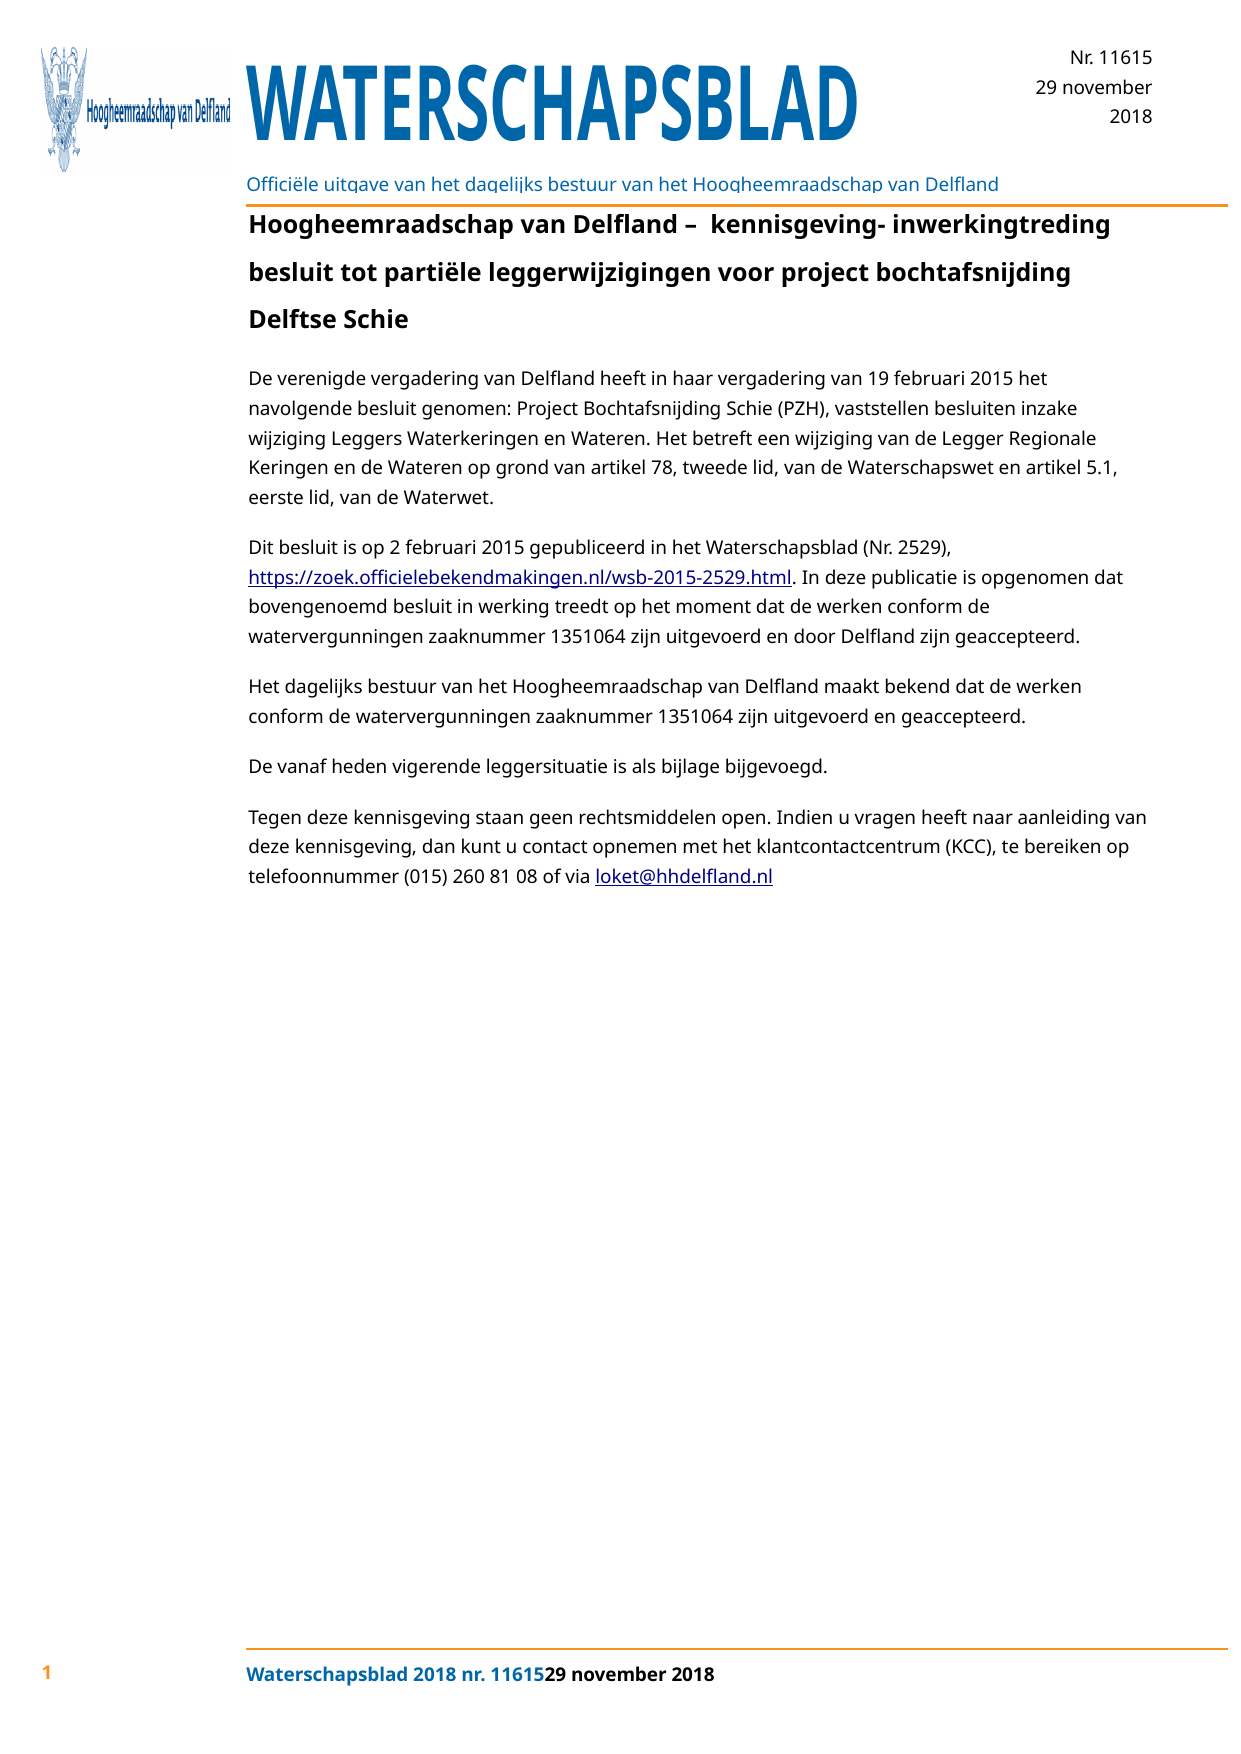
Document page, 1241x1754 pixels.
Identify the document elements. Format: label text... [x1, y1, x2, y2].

text Tegen deze kennisgeving staan geen rechtsmiddelen open. Indien u vragen heeft naar aanleiding van deze kennisgeving, dan kunt u contact opnemen met het klantcontactcentrum (KCC), te bereiken op telefoonnummer (015) 260 81 08 of via loket@hhdelfland.nl [248, 804, 1152, 889]
text Dit besluit is op 2 februari 2015 gepubliceerd in het Waterschapsblad (Nr. 2529), https://zoek.officielebekendmakingen.nl/wsb-2015-2529.html. In deze publicatie is opgenomen dat bovengenoemd besluit in werking treedt op het moment dat de werken conform de watervergunningen zaaknummer 1351064 zijn uitgevoerd en door Delfland zijn geaccepteerd. [248, 534, 1152, 649]
text De vanaf heden vigerende leggersituatie is als bijlage bijgevoegd. [248, 753, 1152, 779]
text De verenigde vergadering van Delfland heeft in haar vergadering van 19 februari 2015 het navolgende besluit genomen: Project Bochtafsnijding Schie (PZH), vaststellen besluiten inzake wijziging Leggers Waterkeringen en Wateren. Het betreft een wijziging van de Legger Regionale Keringen en de Wateren op grond van artikel 78, tweede lid, van de Waterschapswet en artikel 5.1, eerste lid, van de Waterwet. [248, 366, 1152, 509]
text Het dagelijks bestuur van het Hoogheemraadschap van Delfland maakt bekend dat de werken conform de watervergunningen zaaknummer 1351064 zijn uitgevoerd en geaccepteerd. [248, 673, 1152, 729]
text Hoogheemraadschap van Delfland – kennisgeving- inwerkingtreding besluit tot partiële leggerwijzigingen voor project bochtafsnijding Delftse Schie [248, 207, 1152, 336]
picture [41, 47, 231, 172]
